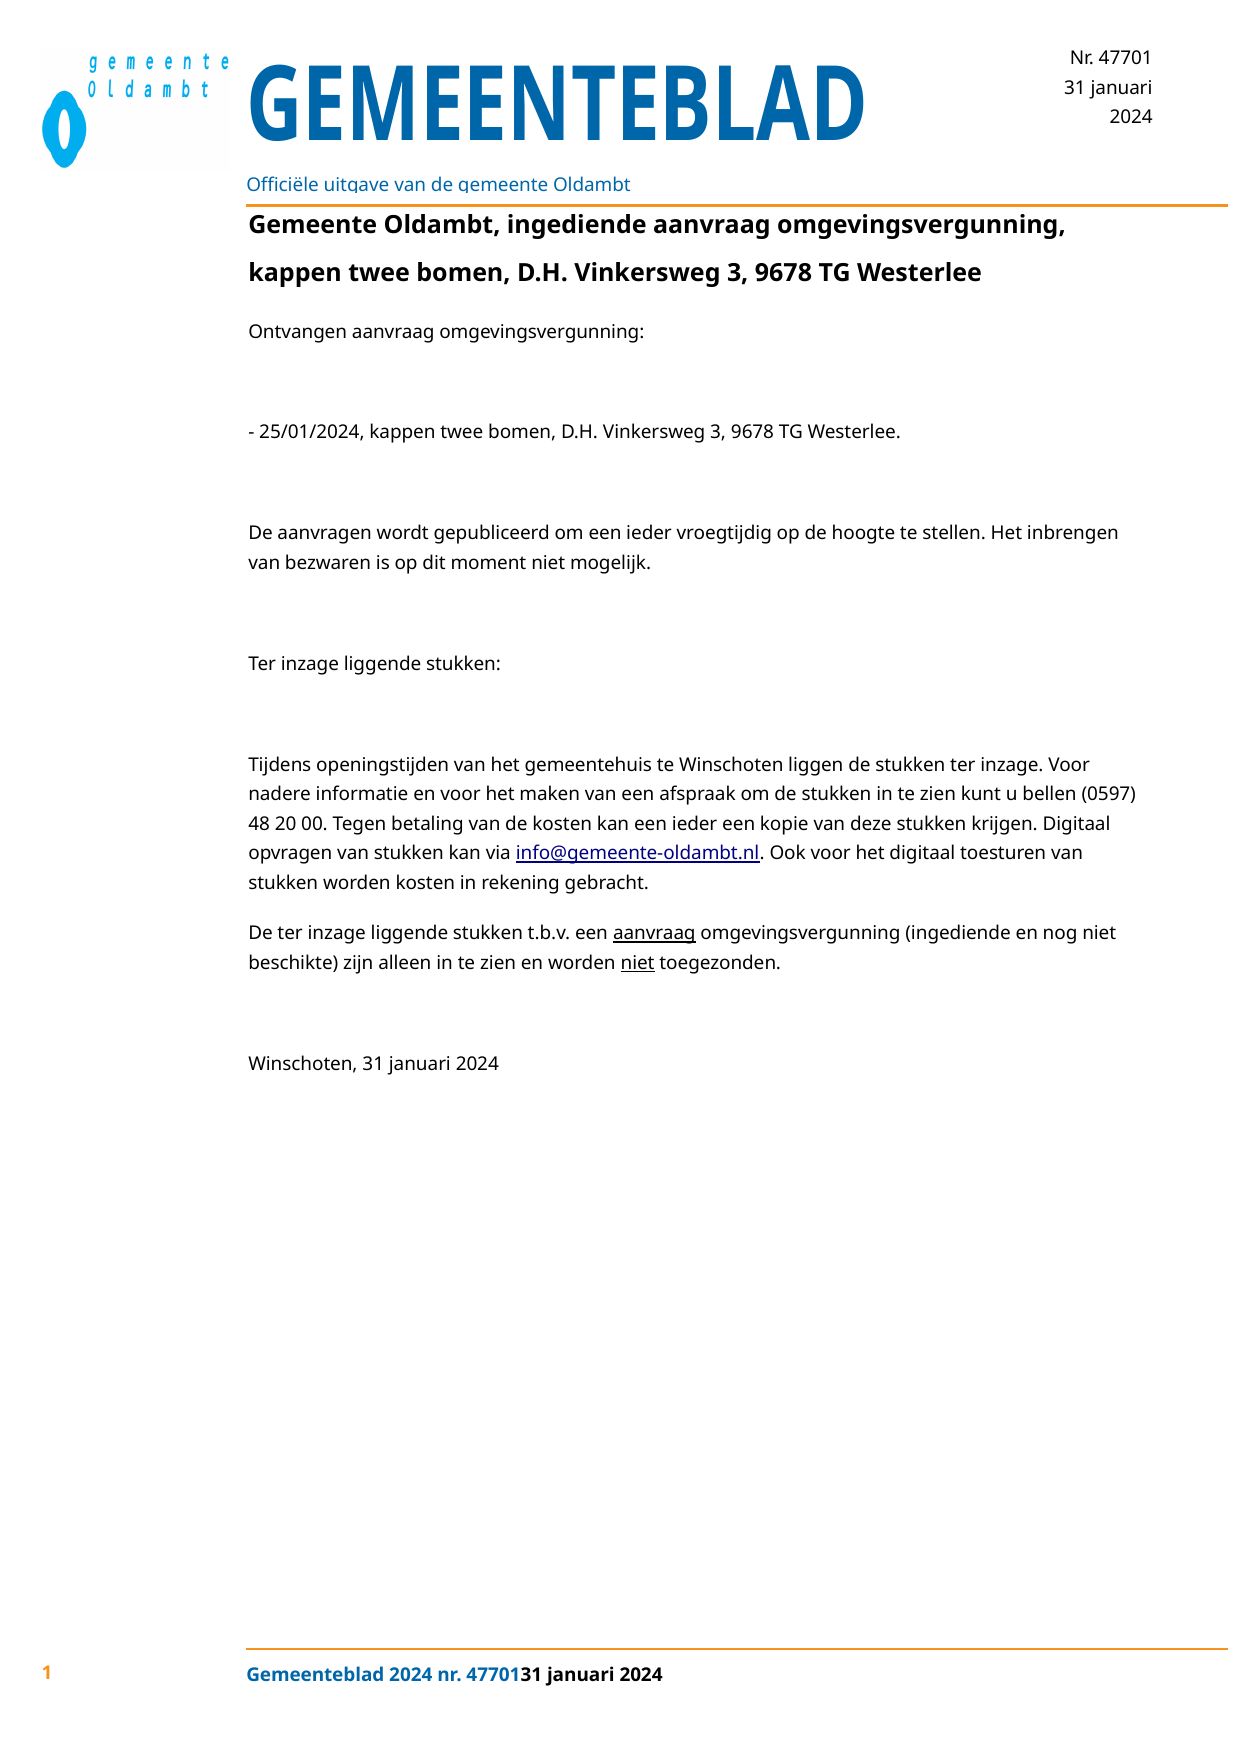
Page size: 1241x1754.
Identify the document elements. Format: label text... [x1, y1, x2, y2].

text Gemeente Oldambt, ingediende aanvraag omgevingsvergunning, kappen twee bomen, D.H. Vinkersweg 3, 9678 TG Westerlee [248, 207, 1152, 288]
text De ter inzage liggende stukken t.b.v. een aanvraag omgevingsvergunning (ingediende en nog niet beschikte) zijn alleen in te zien en worden niet toegezonden. [248, 919, 1152, 975]
picture [41, 47, 231, 172]
text Ter inzage liggende stukken: [248, 650, 1152, 676]
text Winschoten, 31 januari 2024 [248, 1050, 1152, 1076]
text Tijdens openingstijden van het gemeentehuis te Winschoten liggen de stukken ter inzage. Voor nadere informatie en voor het maken van een afspraak om de stukken in te zien kunt u bellen (0597) 48 20 00. Tegen betaling van de kosten kan een ieder een kopie van deze stukken krijgen. Digitaal opvragen van stukken kan via info@gemeente-oldambt.nl. Ook voor het digitaal toesturen van stukken worden kosten in rekening gebracht. [248, 751, 1152, 895]
text Ontvangen aanvraag omgevingsvergunning: [248, 318, 1152, 344]
text De aanvragen wordt gepubliceerd om een ieder vroegtijdig op de hoogte te stellen. Het inbrengen van bezwaren is op dit moment niet mogelijk. [248, 519, 1152, 575]
text - 25/01/2024, kappen twee bomen, D.H. Vinkersweg 3, 9678 TG Westerlee. [248, 419, 1152, 444]
